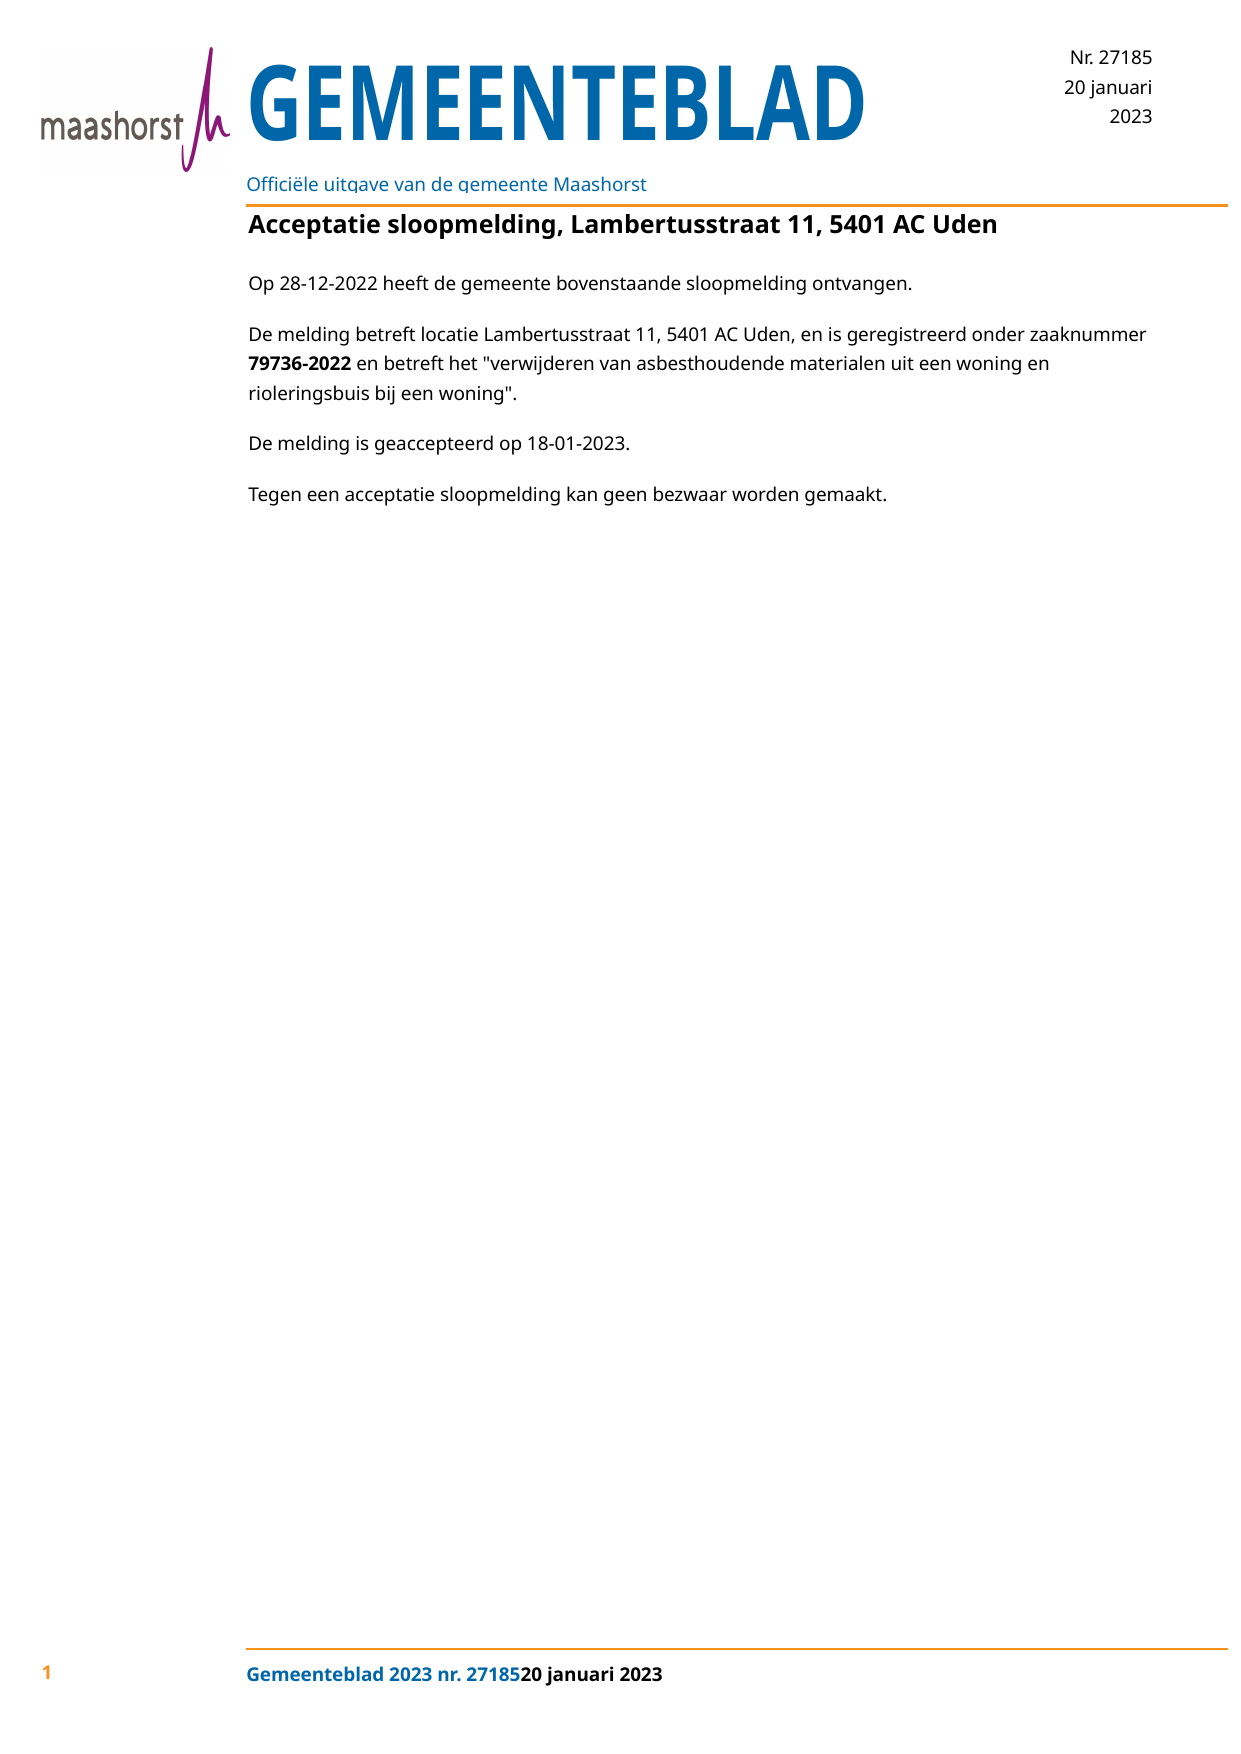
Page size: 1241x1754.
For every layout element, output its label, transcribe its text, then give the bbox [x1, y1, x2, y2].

text Tegen een acceptatie sloopmelding kan geen bezwaar worden gemaakt. [248, 481, 1152, 506]
text De melding betreft locatie Lambertusstraat 11, 5401 AC Uden, en is geregistreerd onder zaaknummer 79736-2022 en betreft het "verwijderen van asbesthoudende materialen uit een woning en rioleringsbuis bij een woning". [248, 321, 1152, 406]
text De melding is geaccepteerd op 18-01-2023. [248, 430, 1152, 456]
text Acceptatie sloopmelding, Lambertusstraat 11, 5401 AC Uden [248, 207, 1152, 241]
text Op 28-12-2022 heeft de gemeente bovenstaande sloopmelding ontvangen. [248, 270, 1152, 296]
picture [41, 47, 231, 172]
